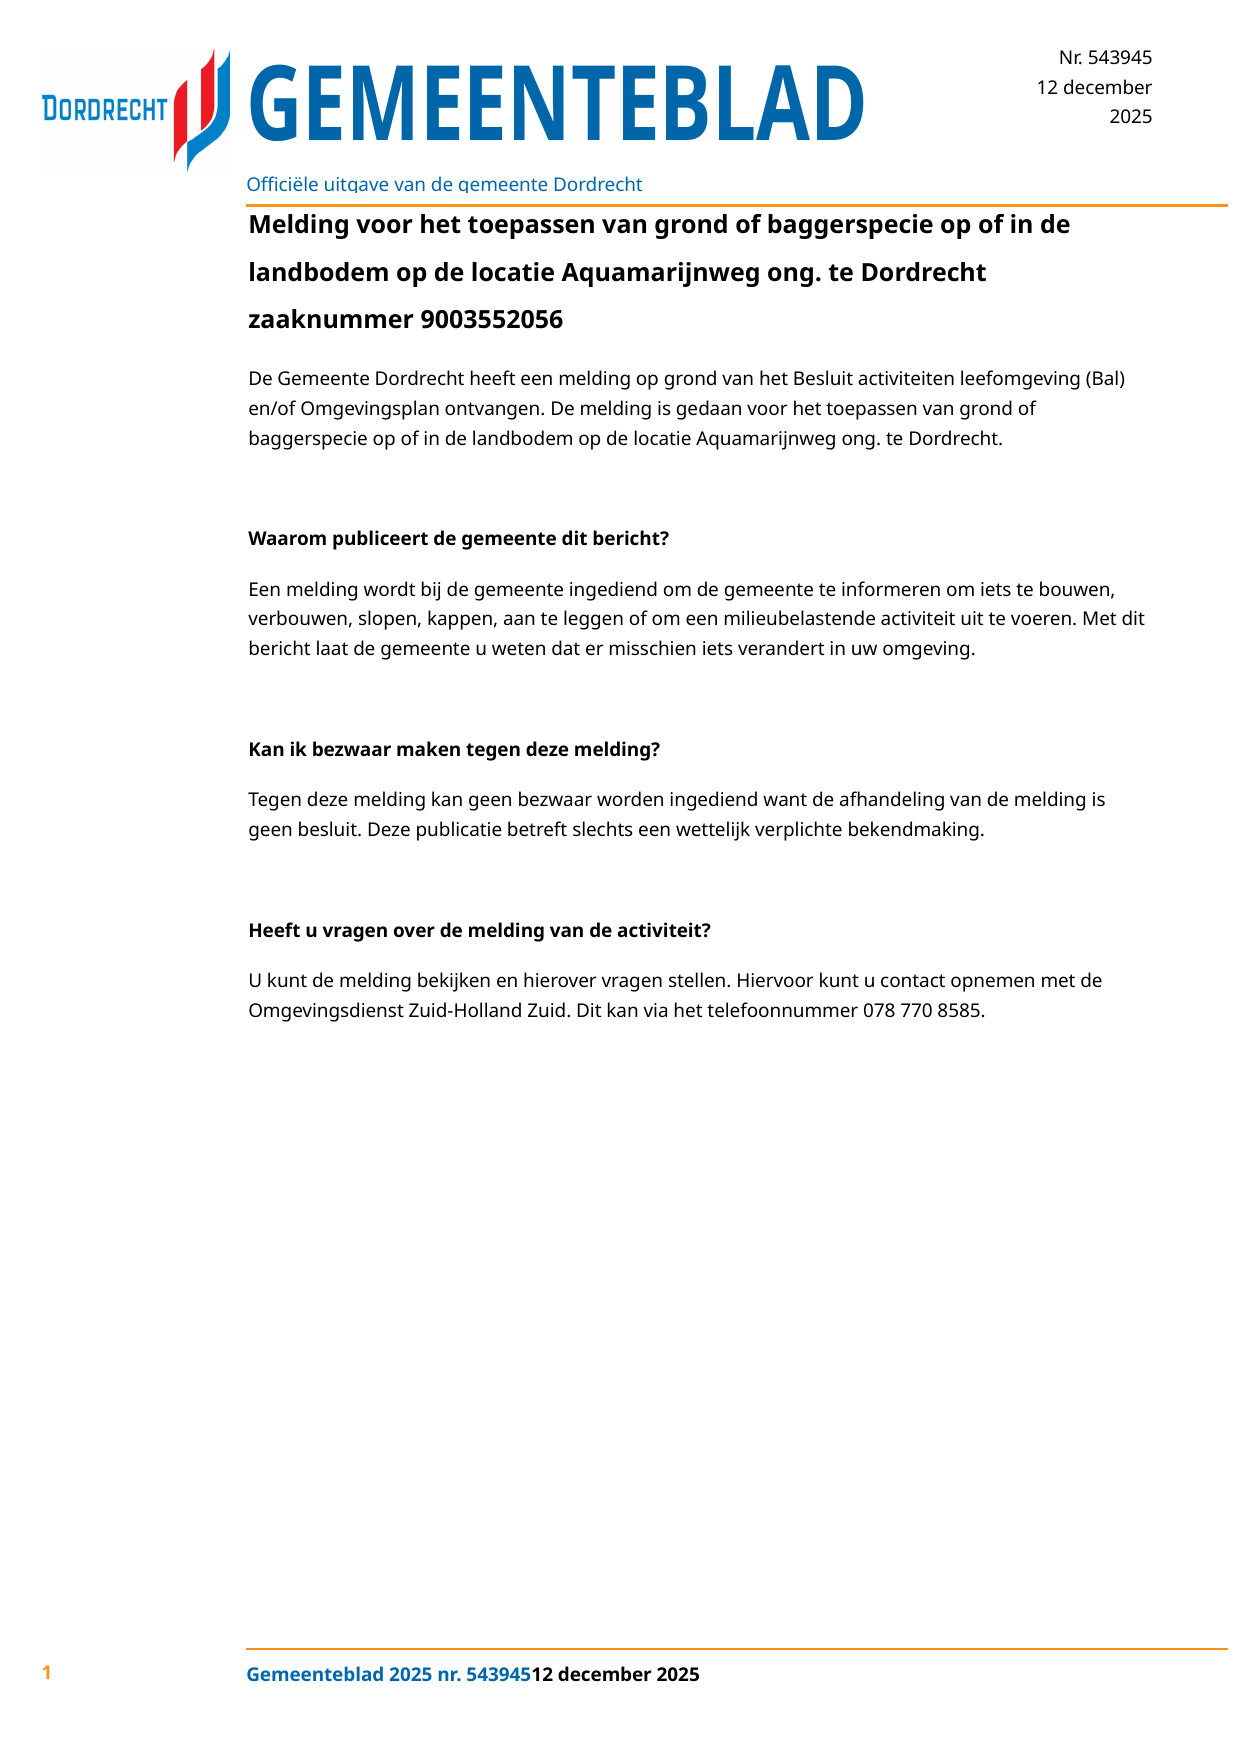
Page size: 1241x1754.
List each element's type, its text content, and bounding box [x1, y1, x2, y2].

text Heeft u vragen over de melding van de activiteit? [248, 917, 1152, 942]
text De Gemeente Dordrecht heeft een melding op grond van het Besluit activiteiten leefomgeving (Bal) en/of Omgevingsplan ontvangen. De melding is gedaan voor het toepassen van grond of baggerspecie op of in de landbodem op de locatie Aquamarijnweg ong. te Dordrecht. [248, 366, 1152, 450]
text Een melding wordt bij de gemeente ingediend om de gemeente te informeren om iets te bouwen, verbouwen, slopen, kappen, aan te leggen of om een milieubelastende activiteit uit te voeren. Met dit bericht laat de gemeente u weten dat er misschien iets verandert in uw omgeving. [248, 576, 1152, 661]
text Waarom publiceert de gemeente dit bericht? [248, 526, 1152, 551]
text Melding voor het toepassen van grond of baggerspecie op of in de landbodem op de locatie Aquamarijnweg ong. te Dordrecht zaaknummer 9003552056 [248, 207, 1152, 336]
text Kan ik bezwaar maken tegen deze melding? [248, 736, 1152, 762]
text U kunt de melding bekijken en hierover vragen stellen. Hiervoor kunt u contact opnemen met de Omgevingsdienst Zuid-Holland Zuid. Dit kan via het telefoonnummer 078 770 8585. [248, 967, 1152, 1022]
text Tegen deze melding kan geen bezwaar worden ingediend want de afhandeling van de melding is geen besluit. Deze publicatie betreft slechts een wettelijk verplichte bekendmaking. [248, 786, 1152, 842]
picture [41, 47, 231, 172]
